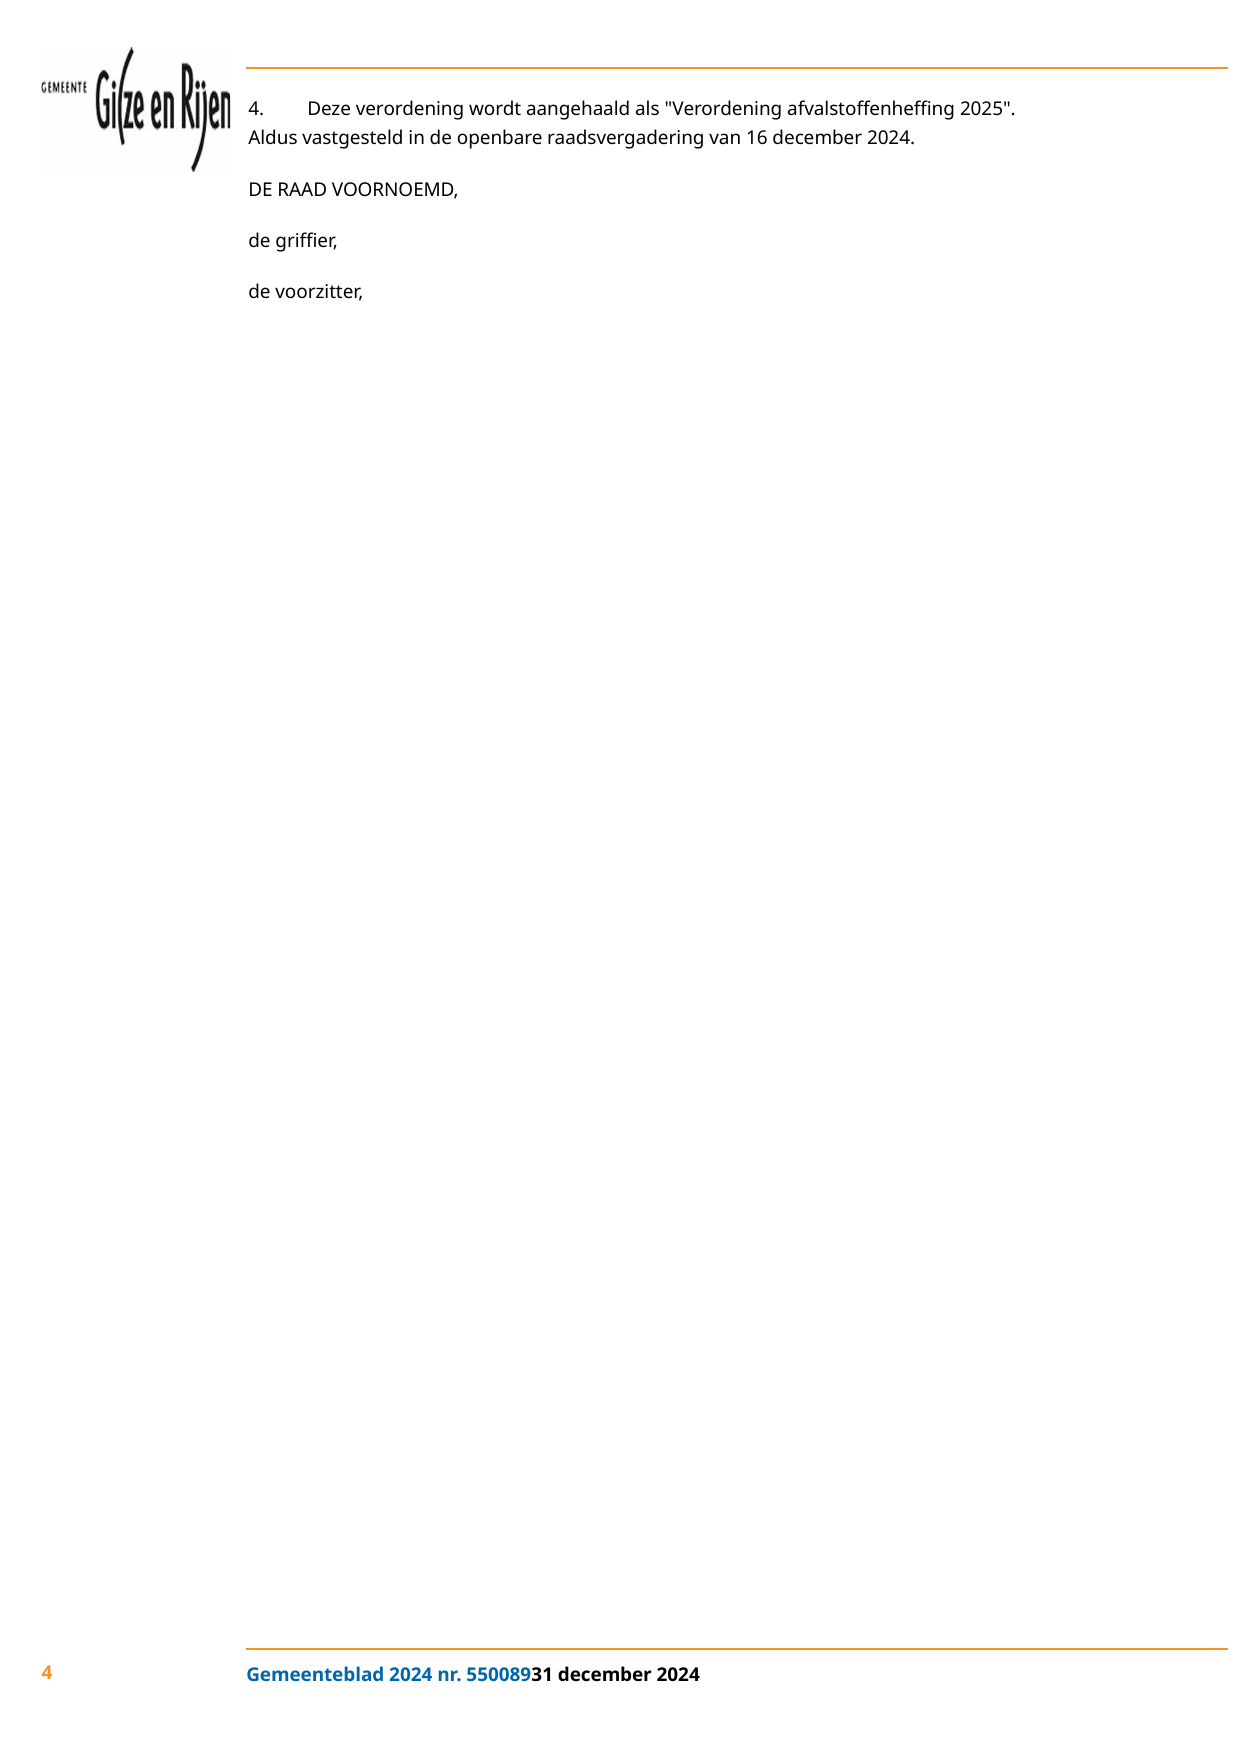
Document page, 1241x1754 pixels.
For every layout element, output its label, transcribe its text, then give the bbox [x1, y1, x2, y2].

text de griffier, [248, 227, 1152, 253]
text Aldus vastgesteld in de openbare raadsvergadering van 16 december 2024. [248, 124, 1152, 150]
picture [41, 47, 231, 172]
text de voorzitter, [248, 279, 1152, 304]
list Deze verordening wordt aangehaald als "Verordening afvalstoffenheffing 2025". [248, 95, 1152, 121]
text DE RAAD VOORNOEMD, [248, 176, 1152, 202]
